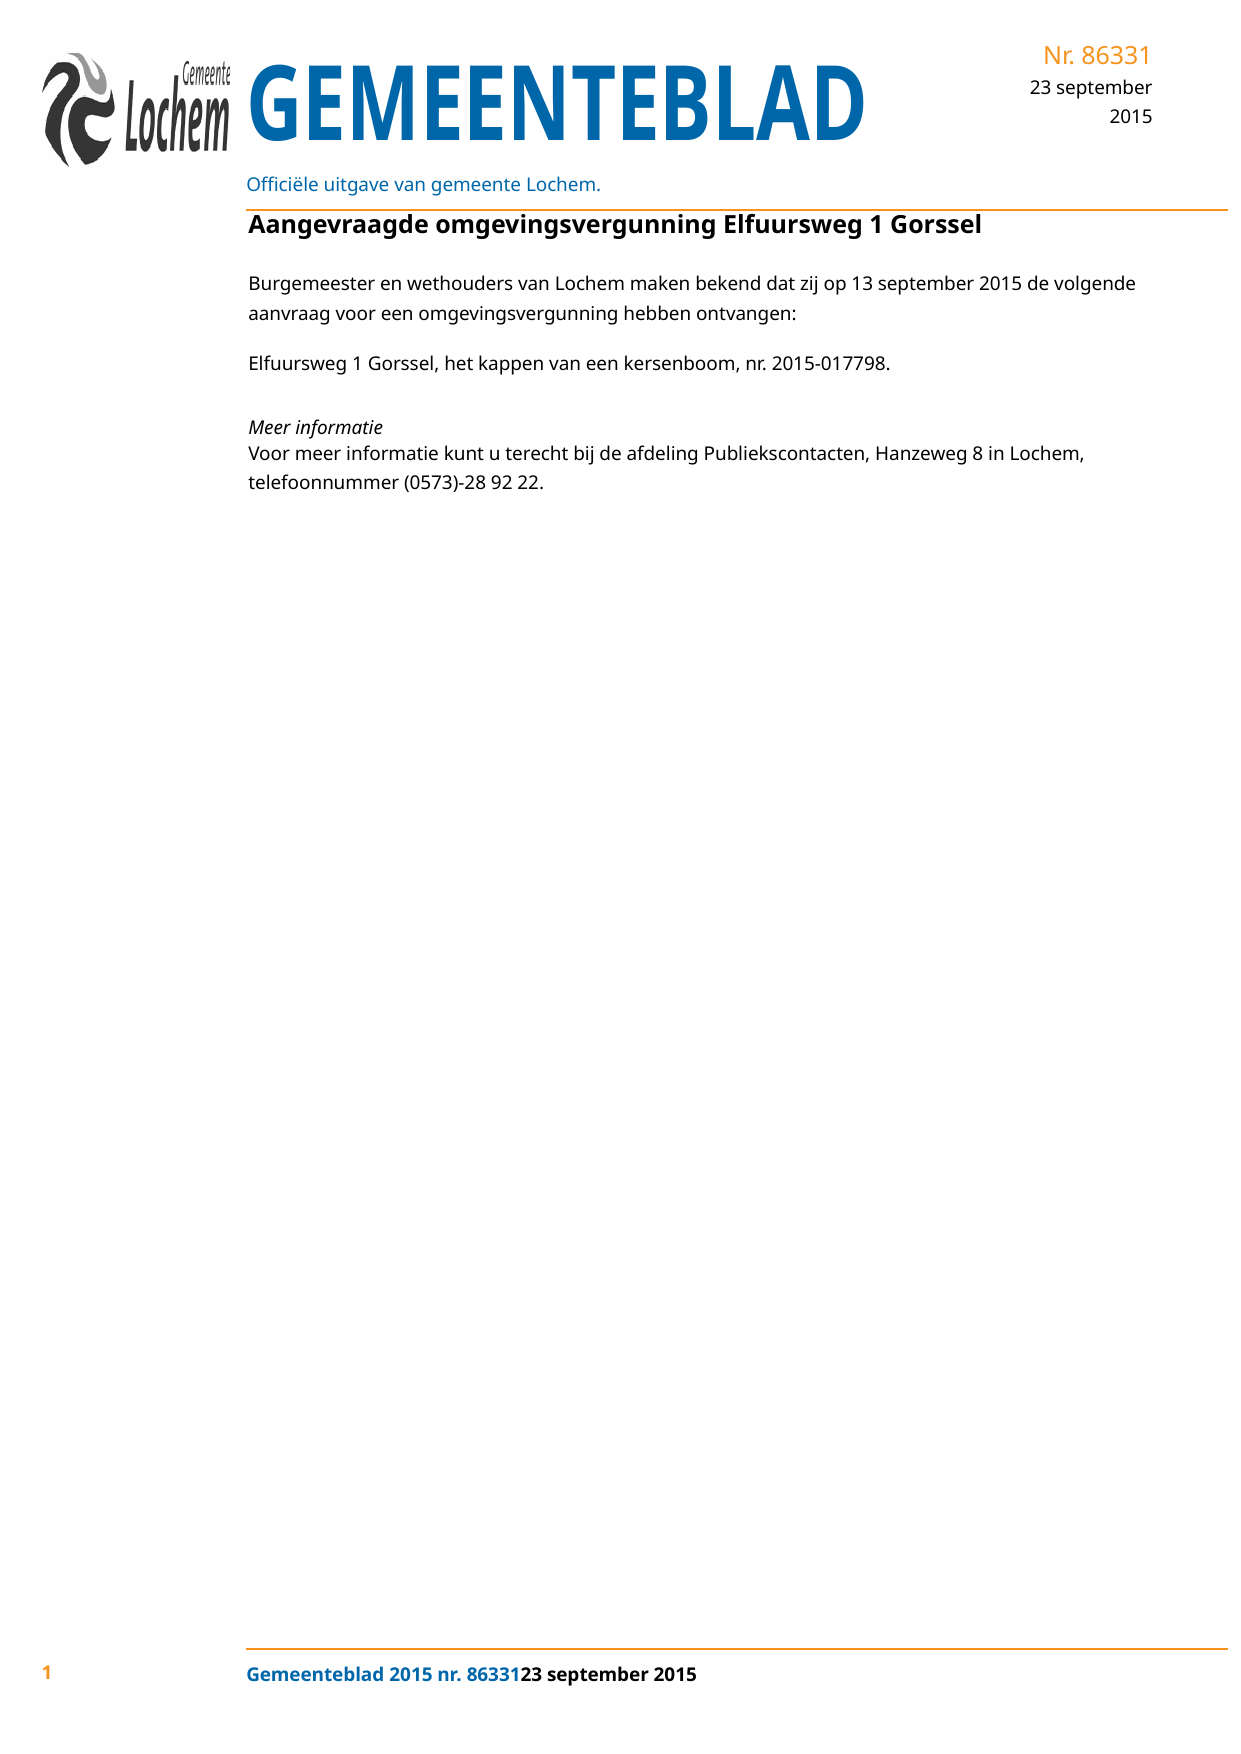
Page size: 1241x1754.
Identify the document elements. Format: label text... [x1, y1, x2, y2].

text Voor meer informatie kunt u terecht bij de afdeling Publiekscontacten, Hanzeweg 8 in Lochem, telefoonnummer (0573)-28 92 22. [248, 440, 1152, 495]
text Elfuursweg 1 Gorssel, het kappen van een kersenboom, nr. 2015-017798. [248, 350, 1152, 376]
text Meer informatie [248, 414, 1152, 440]
picture [41, 47, 231, 172]
text Burgemeester en wethouders van Lochem maken bekend dat zij op 13 september 2015 de volgende aanvraag voor een omgevingsvergunning hebben ontvangen: [248, 270, 1152, 326]
text Aangevraagde omgevingsvergunning Elfuursweg 1 Gorssel [248, 211, 1152, 241]
